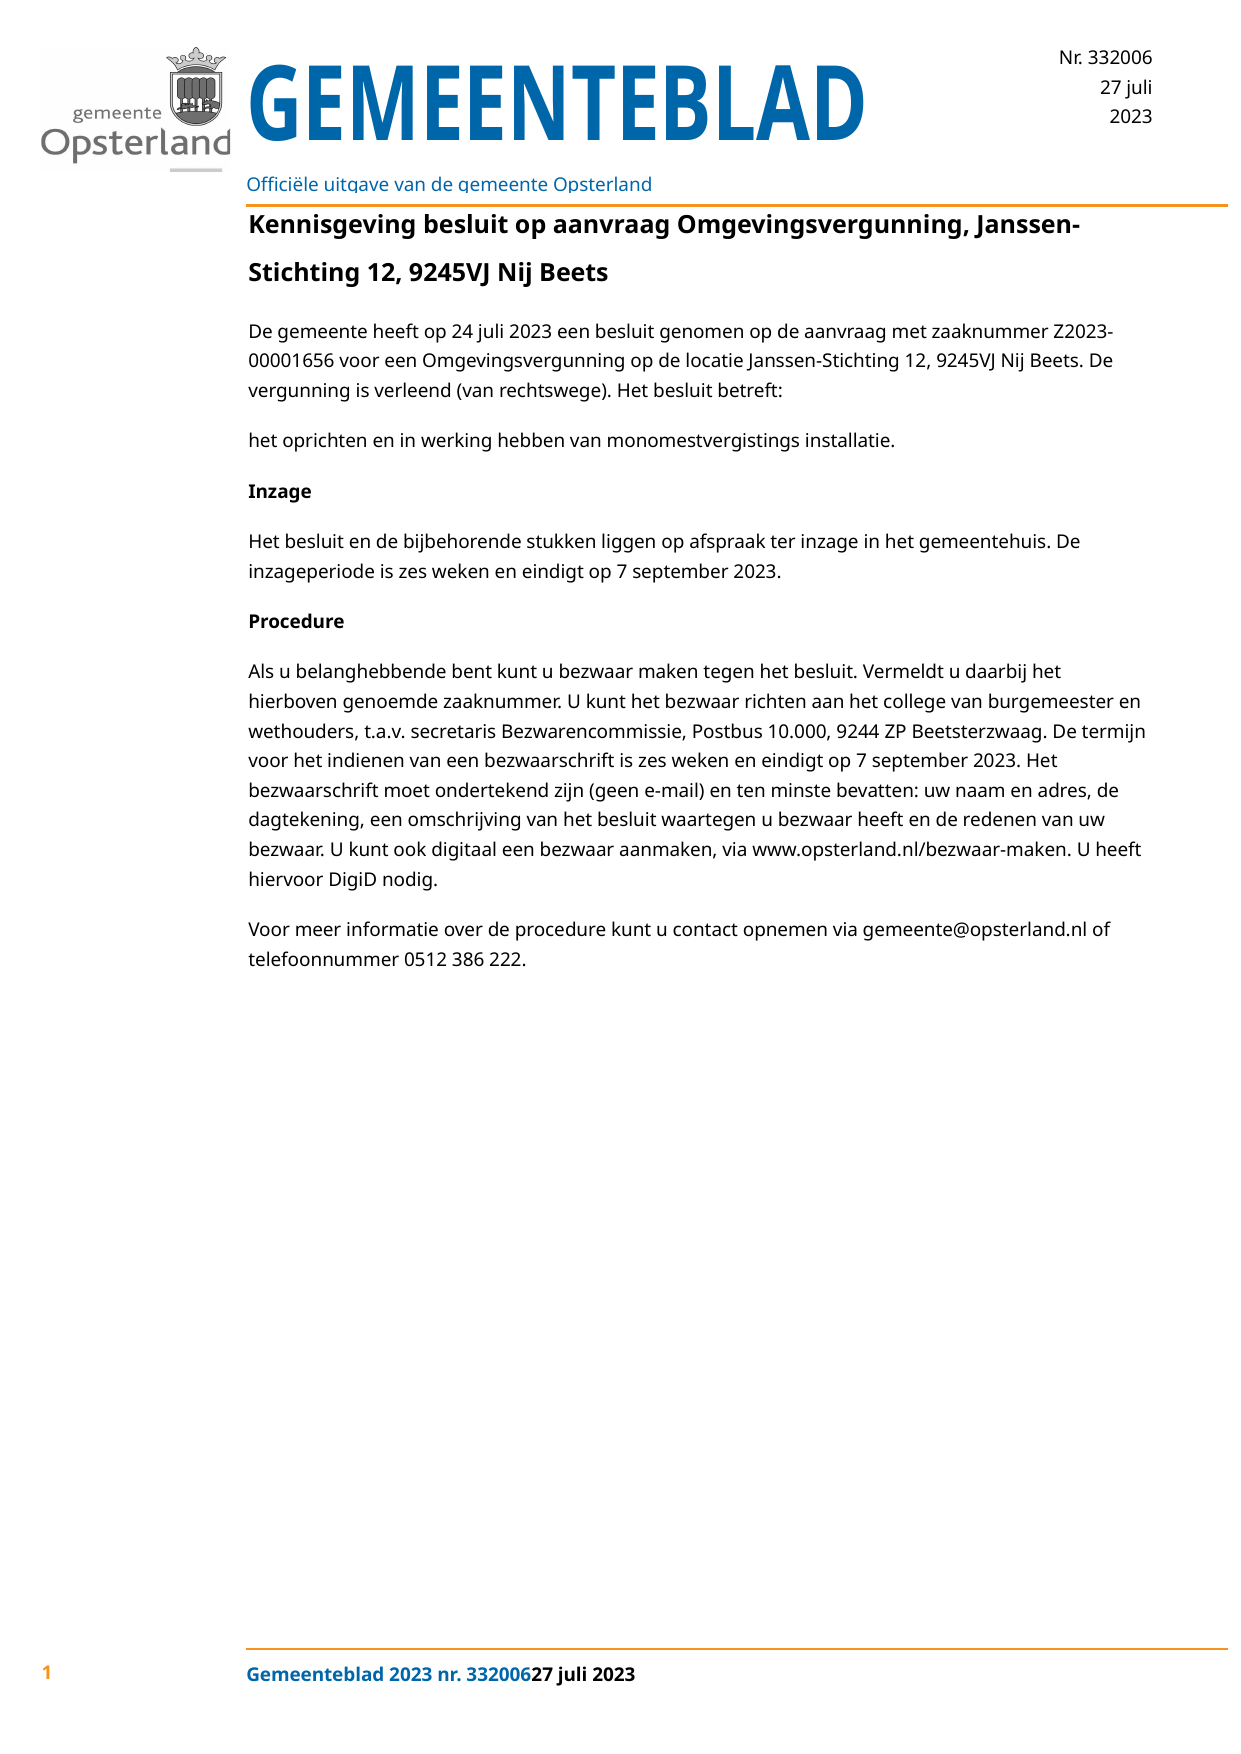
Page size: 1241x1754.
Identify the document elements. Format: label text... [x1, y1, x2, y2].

text het oprichten en in werking hebben van monomestvergistings installatie. [248, 427, 1152, 453]
text Het besluit en de bijbehorende stukken liggen op afspraak ter inzage in het gemeentehuis. De inzageperiode is zes weken en eindigt op 7 september 2023. [248, 528, 1152, 584]
text Als u belanghebbende bent kunt u bezwaar maken tegen het besluit. Vermeldt u daarbij het hierboven genoemde zaaknummer. U kunt het bezwaar richten aan het college van burgemeester en wethouders, t.a.v. secretaris Bezwarencommissie, Postbus 10.000, 9244 ZP Beetsterzwaag. De termijn voor het indienen van een bezwaarschrift is zes weken en eindigt op 7 september 2023. Het bezwaarschrift moet ondertekend zijn (geen e-mail) en ten minste bevatten: uw naam en adres, de dagtekening, een omschrijving van het besluit waartegen u bezwaar heeft en de redenen van uw bezwaar. U kunt ook digitaal een bezwaar aanmaken, via www.opsterland.nl/bezwaar-maken. U heeft hiervoor DigiD nodig. [248, 659, 1152, 892]
text Voor meer informatie over de procedure kunt u contact opnemen via gemeente@opsterland.nl of telefoonnummer 0512 386 222. [248, 916, 1152, 972]
text De gemeente heeft op 24 juli 2023 een besluit genomen op de aanvraag met zaaknummer Z2023-00001656 voor een Omgevingsvergunning op de locatie Janssen-Stichting 12, 9245VJ Nij Beets. De vergunning is verleend (van rechtswege). Het besluit betreft: [248, 318, 1152, 403]
text Kennisgeving besluit op aanvraag Omgevingsvergunning, Janssen-Stichting 12, 9245VJ Nij Beets [248, 207, 1152, 288]
text Inzage [248, 478, 1152, 504]
picture [41, 47, 231, 172]
text Procedure [248, 608, 1152, 634]
